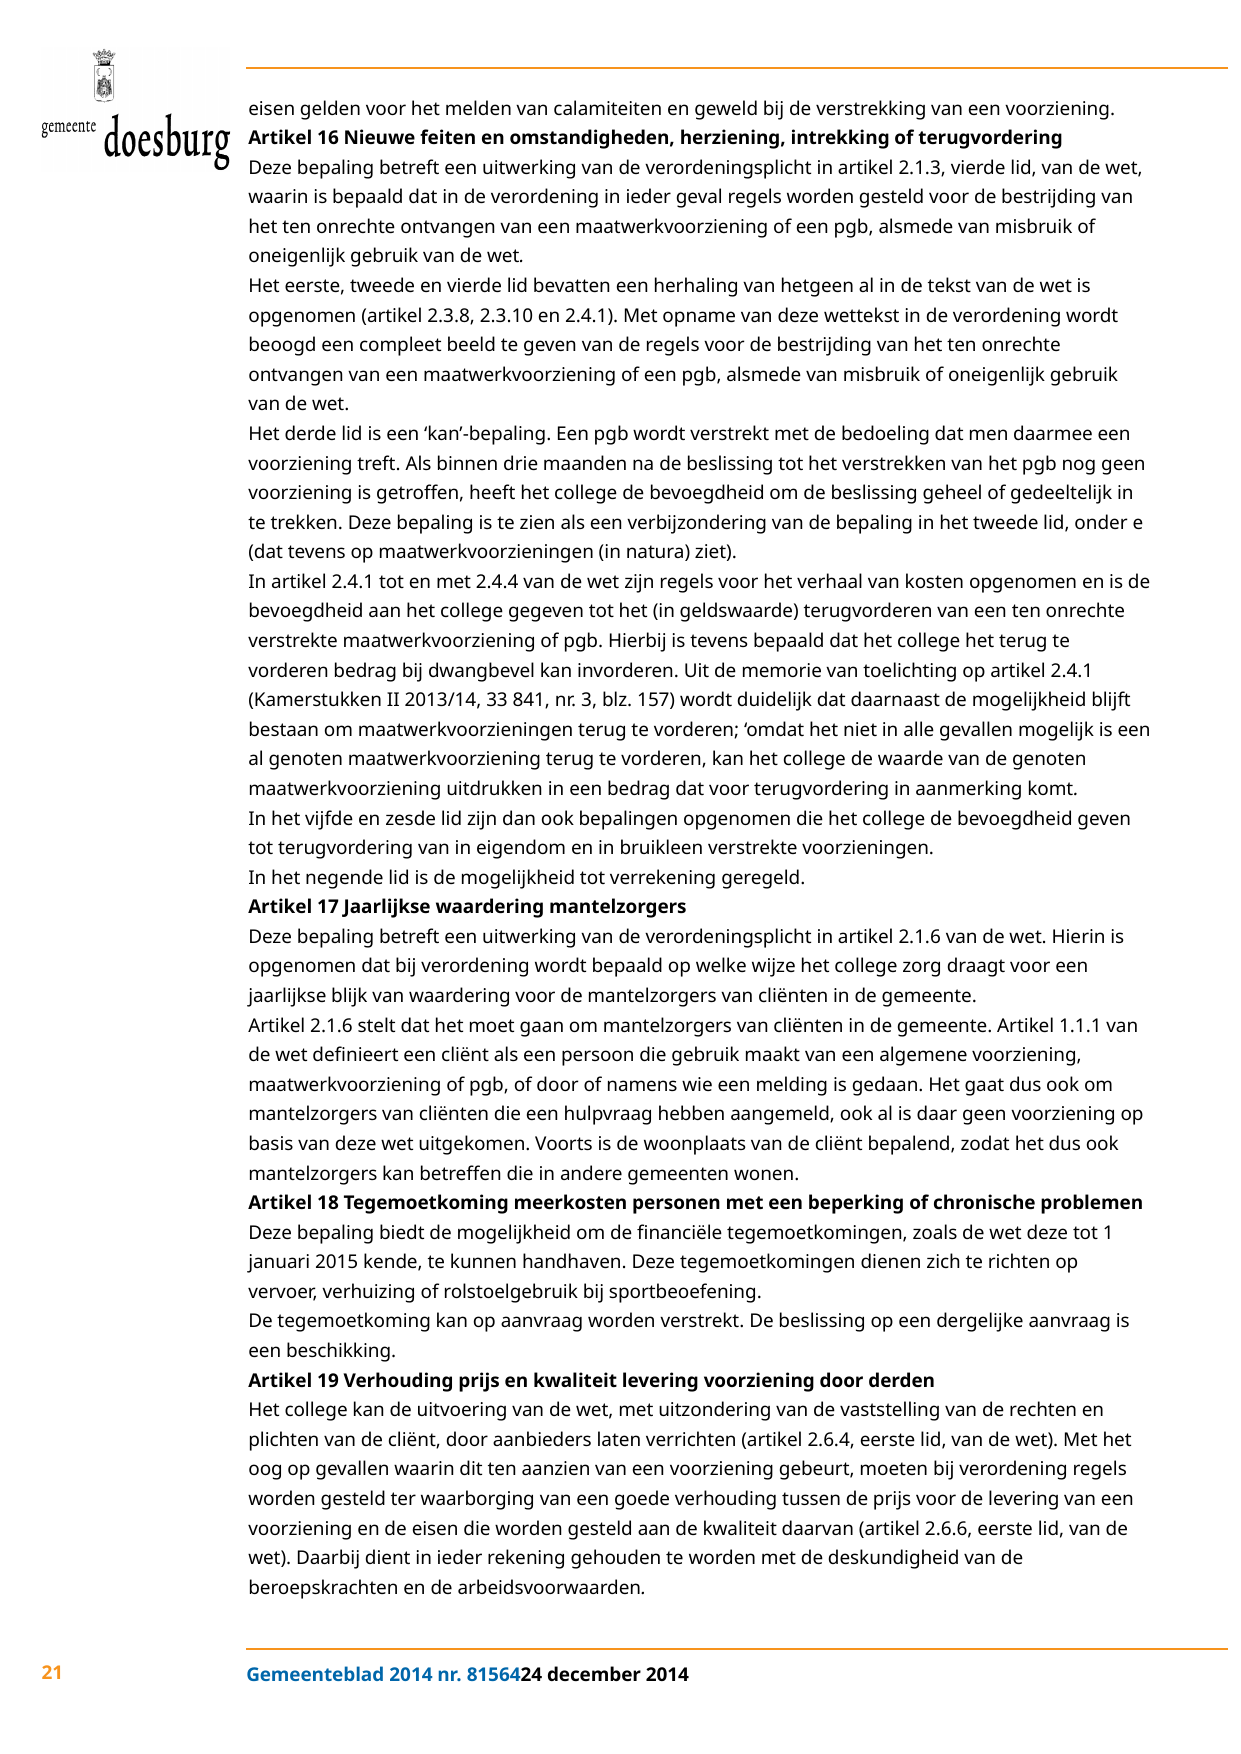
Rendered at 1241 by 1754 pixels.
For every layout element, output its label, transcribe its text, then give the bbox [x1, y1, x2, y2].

text Het college kan de uitvoering van de wet, met uitzondering van de vaststelling van de rechten en plichten van de cliënt, door aanbieders laten verrichten (artikel 2.6.4, eerste lid, van de wet). Met het oog op gevallen waarin dit ten aanzien van een voorziening gebeurt, moeten bij verordening regels worden gesteld ter waarborging van een goede verhouding tussen de prijs voor de levering van een voorziening en de eisen die worden gesteld aan de kwaliteit daarvan (artikel 2.6.6, eerste lid, van de wet). Daarbij dient in ieder rekening gehouden te worden met de deskundigheid van de beroepskrachten en de arbeidsvoorwaarden. [248, 1396, 1152, 1600]
text Artikel 16 Nieuwe feiten en omstandigheden, herziening, intrekking of terugvordering [248, 124, 1152, 150]
text Het eerste, tweede en vierde lid bevatten een herhaling van hetgeen al in de tekst van de wet is opgenomen (artikel 2.3.8, 2.3.10 en 2.4.1). Met opname van deze wettekst in de verordening wordt beoogd een compleet beeld te geven van de regels voor de bestrijding van het ten onrechte ontvangen van een maatwerkvoorziening of een pgb, alsmede van misbruik of oneigenlijk gebruik van de wet. [248, 272, 1152, 416]
text Het derde lid is een ‘kan’-bepaling. Een pgb wordt verstrekt met de bedoeling dat men daarmee een voorziening treft. Als binnen drie maanden na de beslissing tot het verstrekken van het pgb nog geen voorziening is getroffen, heeft het college de bevoegdheid om de beslissing geheel of gedeeltelijk in te trekken. Deze bepaling is te zien als een verbijzondering van de bepaling in het tweede lid, onder e (dat tevens op maatwerkvoorzieningen (in natura) ziet). [248, 420, 1152, 564]
text eisen gelden voor het melden van calamiteiten en geweld bij de verstrekking van een voorziening. [248, 95, 1152, 121]
text Artikel 18 Tegemoetkoming meerkosten personen met een beperking of chronische problemen [248, 1189, 1152, 1215]
text De tegemoetkoming kan op aanvraag worden verstrekt. De beslissing op een dergelijke aanvraag is een beschikking. [248, 1308, 1152, 1363]
text In artikel 2.4.1 tot en met 2.4.4 van de wet zijn regels voor het verhaal van kosten opgenomen en is de bevoegdheid aan het college gegeven tot het (in geldswaarde) terugvorderen van een ten onrechte verstrekte maatwerkvoorziening of pgb. Hierbij is tevens bepaald dat het college het terug te vorderen bedrag bij dwangbevel kan invorderen. Uit de memorie van toelichting op artikel 2.4.1 (Kamerstukken II 2013/14, 33 841, nr. 3, blz. 157) wordt duidelijk dat daarnaast de mogelijkheid blijft bestaan om maatwerkvoorzieningen terug te vorderen; ‘omdat het niet in alle gevallen mogelijk is een al genoten maatwerkvoorziening terug te vorderen, kan het college de waarde van de genoten maatwerkvoorziening uitdrukken in een bedrag dat voor terugvordering in aanmerking komt. [248, 568, 1152, 801]
picture [41, 47, 231, 172]
text Deze bepaling betreft een uitwerking van de verordeningsplicht in artikel 2.1.6 van de wet. Hierin is opgenomen dat bij verordening wordt bepaald op welke wijze het college zorg draagt voor een jaarlijkse blijk van waardering voor de mantelzorgers van cliënten in de gemeente. [248, 923, 1152, 1008]
text Deze bepaling biedt de mogelijkheid om de financiële tegemoetkomingen, zoals de wet deze tot 1 januari 2015 kende, te kunnen handhaven. Deze tegemoetkomingen dienen zich te richten op vervoer, verhuizing of rolstoelgebruik bij sportbeoefening. [248, 1219, 1152, 1304]
text Deze bepaling betreft een uitwerking van de verordeningsplicht in artikel 2.1.3, vierde lid, van de wet, waarin is bepaald dat in de verordening in ieder geval regels worden gesteld voor de bestrijding van het ten onrechte ontvangen van een maatwerkvoorziening of een pgb, alsmede van misbruik of oneigenlijk gebruik van de wet. [248, 154, 1152, 268]
text Artikel 19 Verhouding prijs en kwaliteit levering voorziening door derden [248, 1367, 1152, 1393]
text In het negende lid is de mogelijkheid tot verrekening geregeld. [248, 864, 1152, 890]
text In het vijfde en zesde lid zijn dan ook bepalingen opgenomen die het college de bevoegdheid geven tot terugvordering van in eigendom en in bruikleen verstrekte voorzieningen. [248, 805, 1152, 860]
text Artikel 2.1.6 stelt dat het moet gaan om mantelzorgers van cliënten in de gemeente. Artikel 1.1.1 van de wet definieert een cliënt als een persoon die gebruik maakt van een algemene voorziening, maatwerkvoorziening of pgb, of door of namens wie een melding is gedaan. Het gaat dus ook om mantelzorgers van cliënten die een hulpvraag hebben aangemeld, ook al is daar geen voorziening op basis van deze wet uitgekomen. Voorts is de woonplaats van de cliënt bepalend, zodat het dus ook mantelzorgers kan betreffen die in andere gemeenten wonen. [248, 1012, 1152, 1186]
text Artikel 17 Jaarlijkse waardering mantelzorgers [248, 893, 1152, 919]
